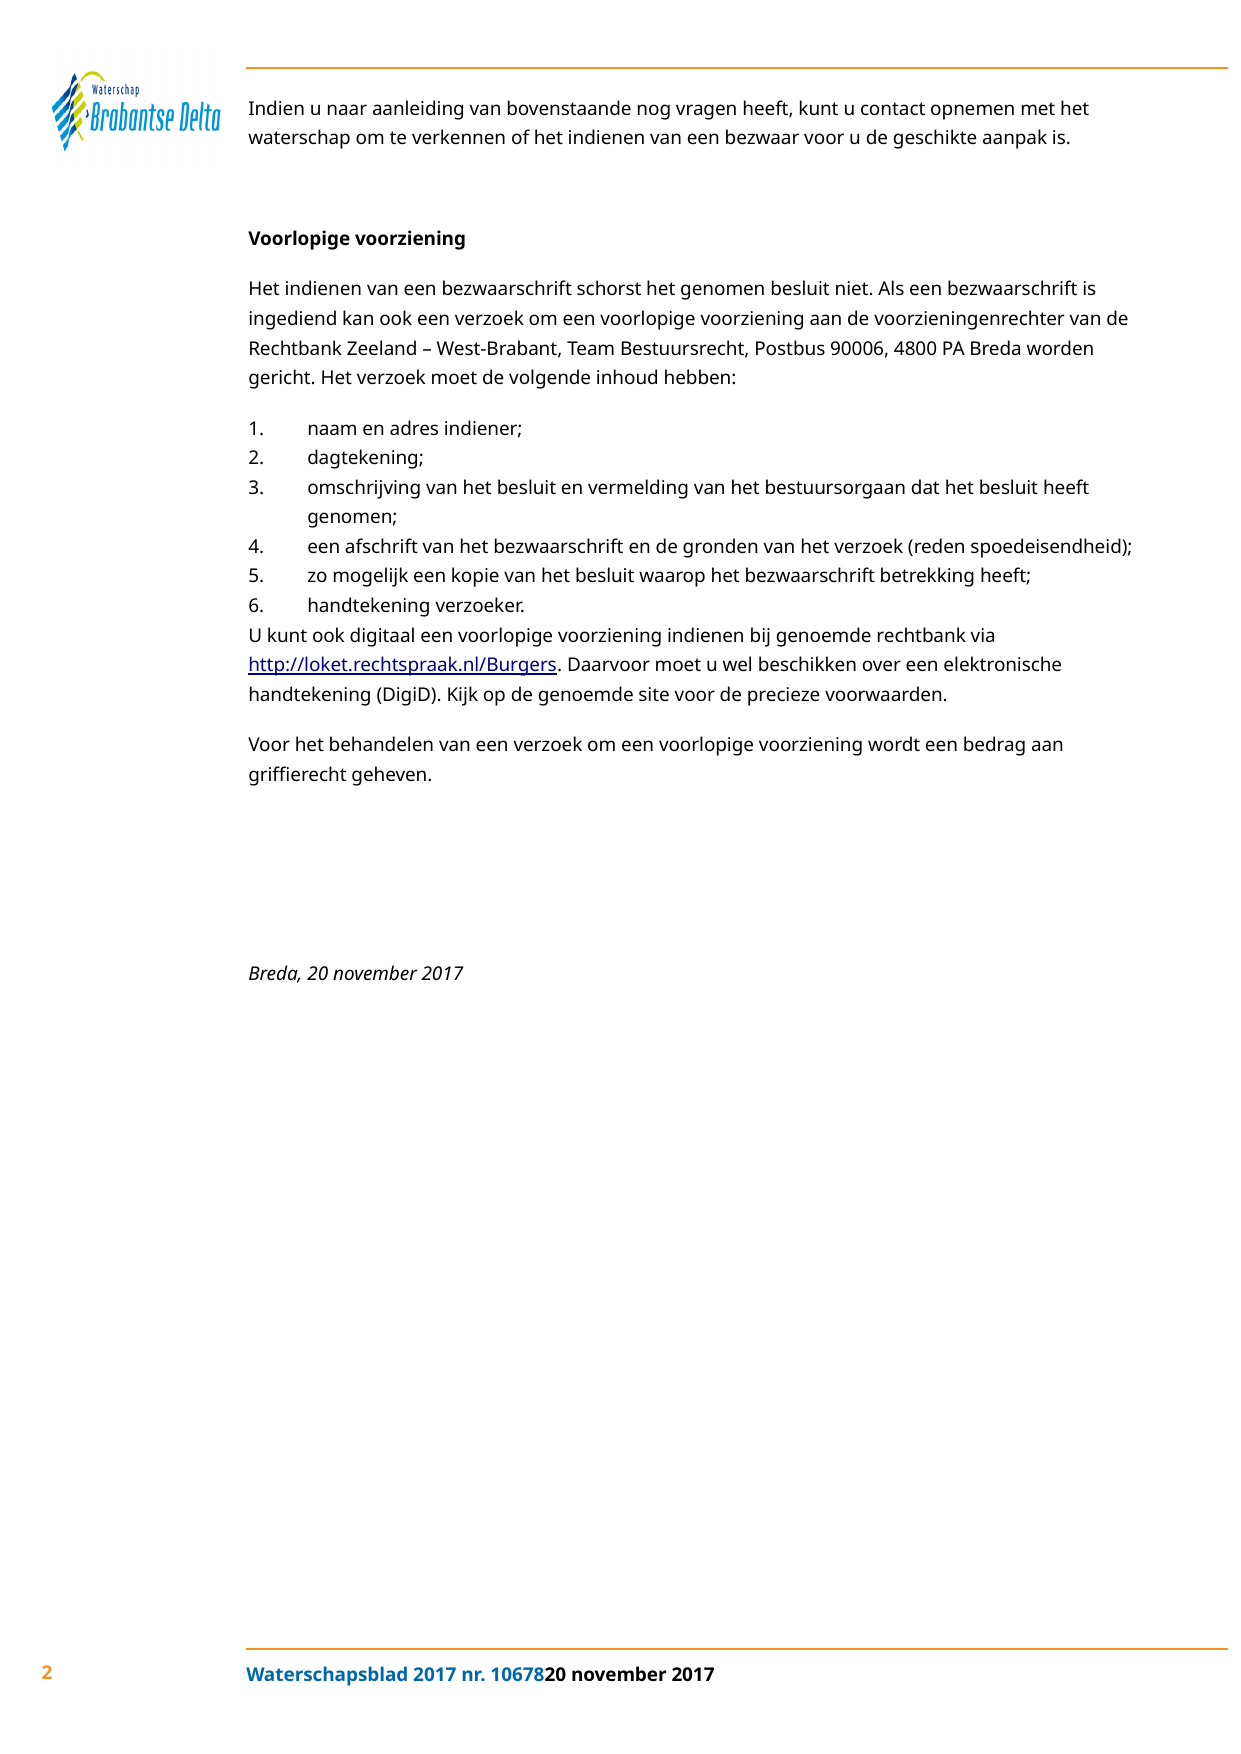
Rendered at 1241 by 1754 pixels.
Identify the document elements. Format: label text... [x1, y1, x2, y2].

list naam en adres indiener; [248, 415, 1152, 441]
list zo mogelijk een kopie van het besluit waarop het bezwaarschrift betrekking heeft; [248, 563, 1152, 588]
list dagtekening; [248, 444, 1152, 470]
text Indien u naar aanleiding van bovenstaande nog vragen heeft, kunt u contact opnemen met het waterschap om te verkennen of het indienen van een bezwaar voor u de geschikte aanpak is. [248, 95, 1152, 150]
text Het indienen van een bezwaarschrift schorst het genomen besluit niet. Als een bezwaarschrift is ingediend kan ook een verzoek om een voorlopige voorziening aan de voorzieningenrechter van de Rechtbank Zeeland – West-Brabant, Team Bestuursrecht, Postbus 90006, 4800 PA Breda worden gericht. Het verzoek moet de volgende inhoud hebben: [248, 276, 1152, 390]
list omschrijving van het besluit en vermelding van het bestuursorgaan dat het besluit heeft genomen; [248, 474, 1152, 529]
text Breda, 20 november 2017 [248, 960, 1152, 986]
text U kunt ook digitaal een voorlopige voorziening indienen bij genoemde rechtbank via http://loket.rechtspraak.nl/Burgers. Daarvoor moet u wel beschikken over een elektronische handtekening (DigiD). Kijk op de genoemde site voor de precieze voorwaarden. [248, 622, 1152, 707]
text Voorlopige voorziening [248, 225, 1152, 251]
list een afschrift van het bezwaarschrift en de gronden van het verzoek (reden spoedeisendheid); [248, 533, 1152, 559]
text Voor het behandelen van een verzoek om een voorlopige voorziening wordt een bedrag aan griffierecht geheven. [248, 731, 1152, 787]
picture [41, 47, 231, 172]
list handtekening verzoeker. [248, 592, 1152, 618]
